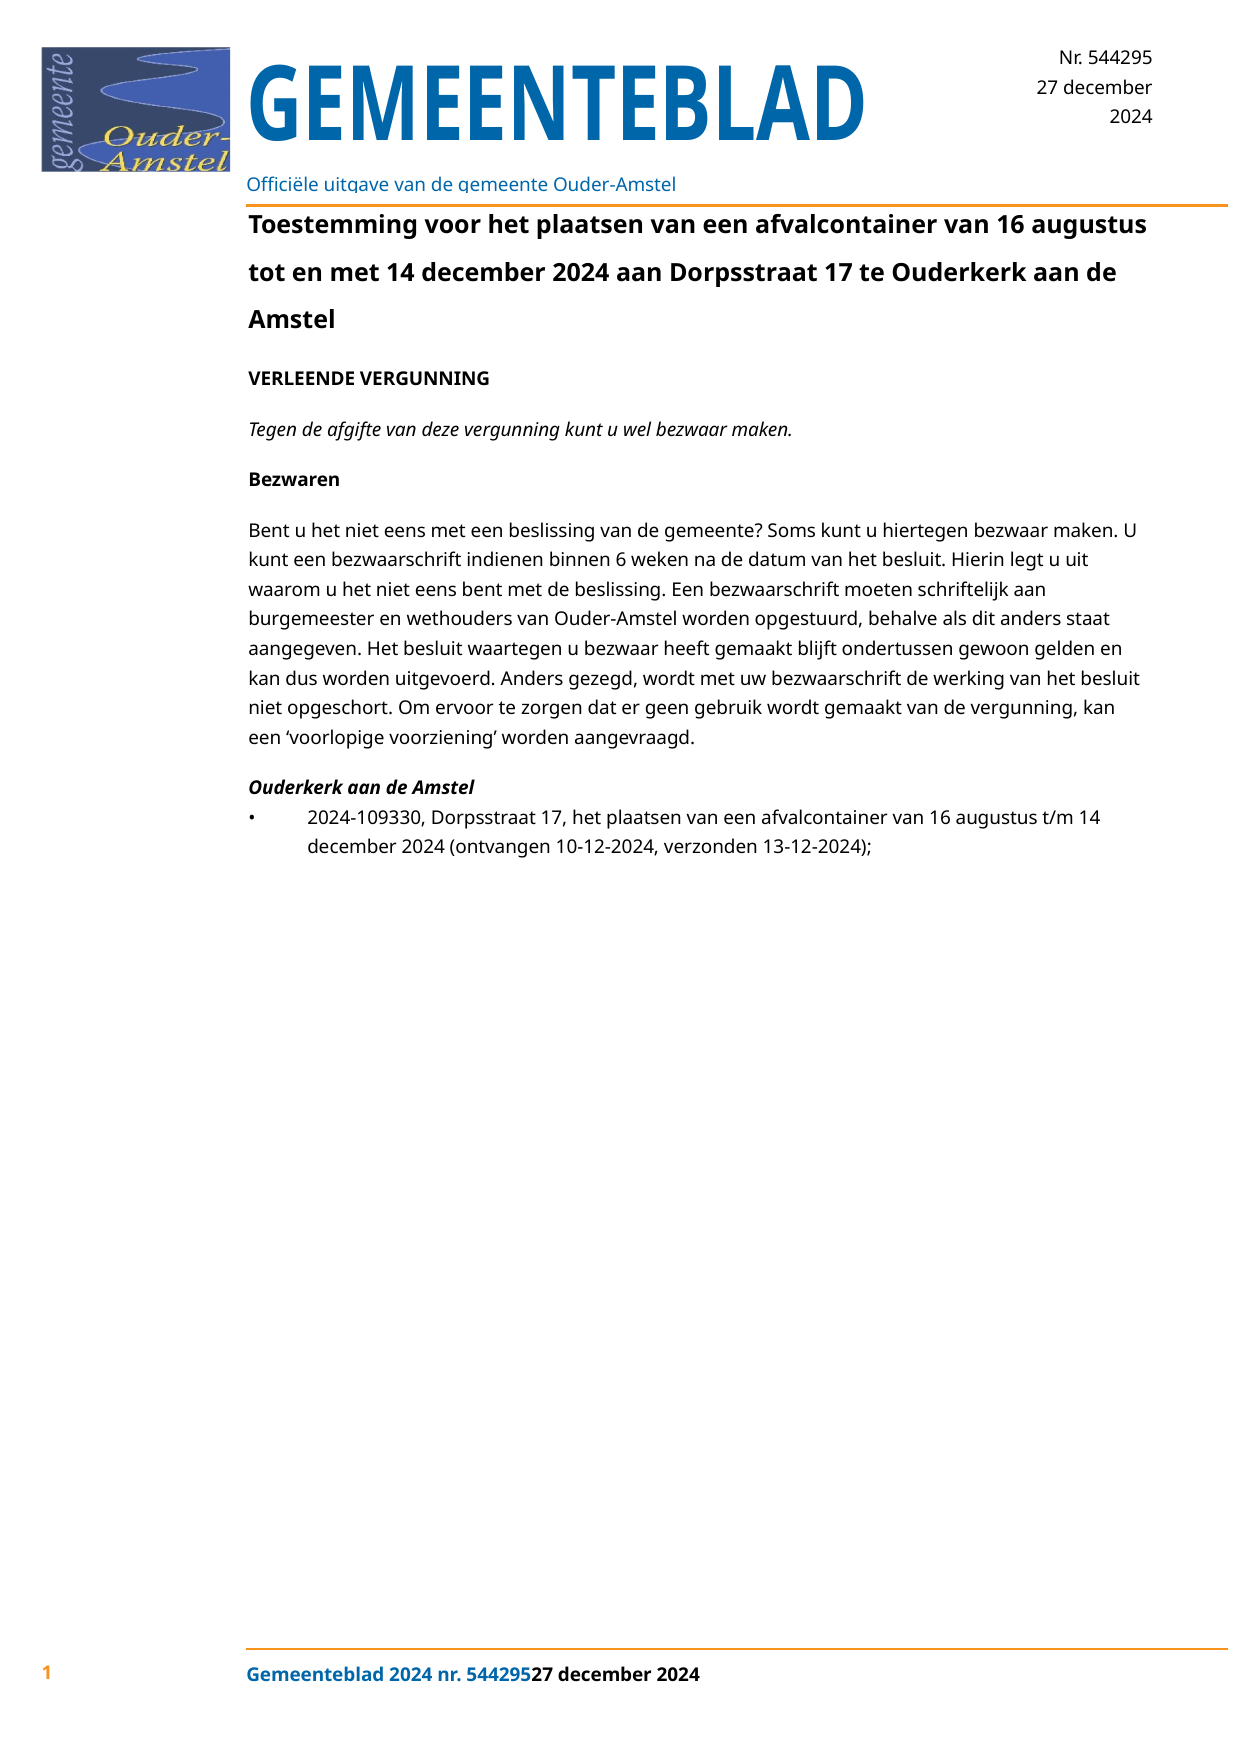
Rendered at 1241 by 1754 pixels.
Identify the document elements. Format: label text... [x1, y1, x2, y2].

text Tegen de afgifte van deze vergunning kunt u wel bezwaar maken. [248, 416, 1152, 442]
list 2024-109330, Dorpsstraat 17, het plaatsen van een afvalcontainer van 16 augustus t/m 14 december 2024 (ontvangen 10-12-2024, verzonden 13-12-2024); [248, 804, 1152, 859]
text Toestemming voor het plaatsen van een afvalcontainer van 16 augustus tot en met 14 december 2024 aan Dorpsstraat 17 te Ouderkerk aan de Amstel [248, 207, 1152, 336]
picture [41, 47, 231, 172]
text Ouderkerk aan de Amstel [248, 774, 1152, 800]
text VERLEENDE VERGUNNING [248, 366, 1152, 391]
text Bent u het niet eens met een beslissing van de gemeente? Soms kunt u hiertegen bezwaar maken. U kunt een bezwaarschrift indienen binnen 6 weken na de datum van het besluit. Hierin legt u uit waarom u het niet eens bent met de beslissing. Een bezwaarschrift moeten schriftelijk aan burgemeester en wethouders van Ouder-Amstel worden opgestuurd, behalve als dit anders staat aangegeven. Het besluit waartegen u bezwaar heeft gemaakt blijft ondertussen gewoon gelden en kan dus worden uitgevoerd. Anders gezegd, wordt met uw bezwaarschrift de werking van het besluit niet opgeschort. Om ervoor te zorgen dat er geen gebruik wordt gemaakt van de vergunning, kan een ‘voorlopige voorziening’ worden aangevraagd. [248, 517, 1152, 749]
text Bezwaren [248, 466, 1152, 492]
